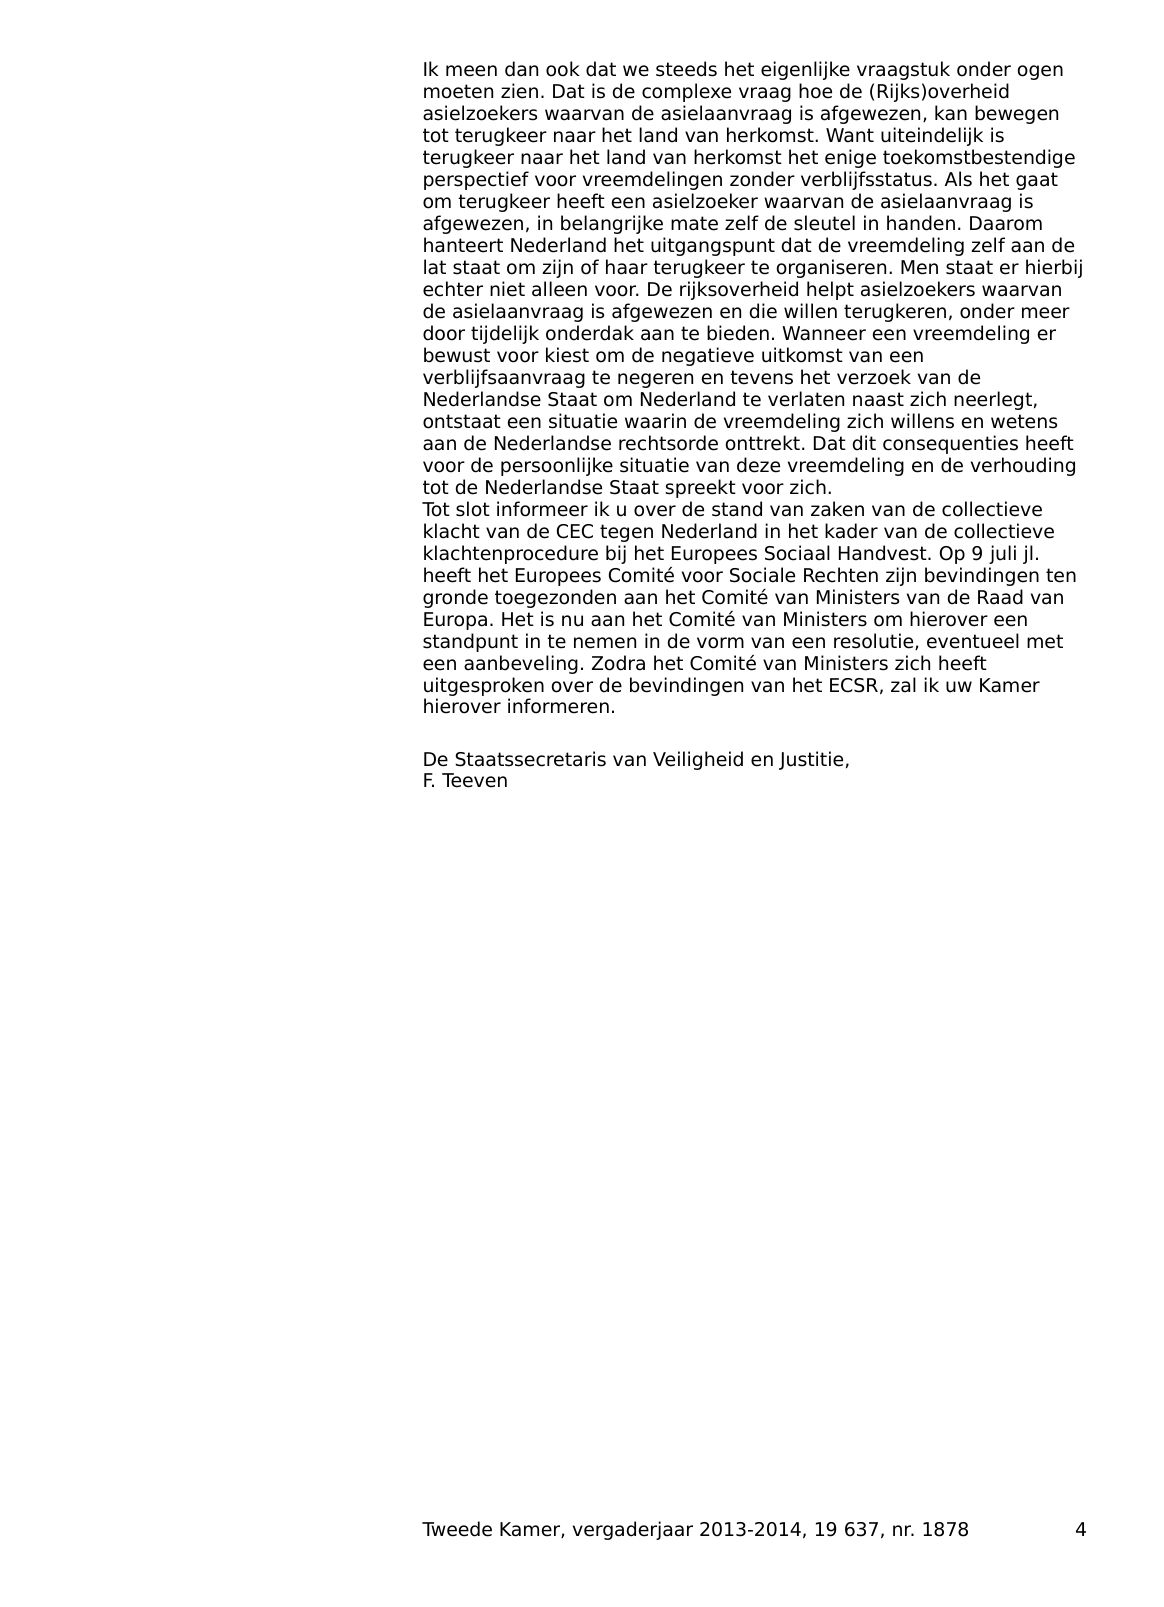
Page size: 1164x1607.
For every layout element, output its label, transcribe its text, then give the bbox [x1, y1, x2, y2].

text De Staatssecretaris van Veiligheid en Justitie, F. Teeven [422, 748, 1087, 792]
text Ik meen dan ook dat we steeds het eigenlijke vraagstuk onder ogen moeten zien. Dat is de complexe vraag hoe de (Rijks)overheid asielzoekers waarvan de asielaanvraag is afgewezen, kan bewegen tot terugkeer naar het land van herkomst. Want uiteindelijk is terugkeer naar het land van herkomst het enige toekomstbestendige perspectief voor vreemdelingen zonder verblijfsstatus. Als het gaat om terugkeer heeft een asielzoeker waarvan de asielaanvraag is afgewezen, in belangrijke mate zelf de sleutel in handen. Daarom hanteert Nederland het uitgangspunt dat de vreemdeling zelf aan de lat staat om zijn of haar terugkeer te organiseren. Men staat er hierbij echter niet alleen voor. De rijksoverheid helpt asielzoekers waarvan de asielaanvraag is afgewezen en die willen terugkeren, onder meer door tijdelijk onderdak aan te bieden. Wanneer een vreemdeling er bewust voor kiest om de negatieve uitkomst van een verblijfsaanvraag te negeren en tevens het verzoek van de Nederlandse Staat om Nederland te verlaten naast zich neerlegt, ontstaat een situatie waarin de vreemdeling zich willens en wetens aan de Nederlandse rechtsorde onttrekt. Dat dit consequenties heeft voor de persoonlijke situatie van deze vreemdeling en de verhouding tot de Nederlandse Staat spreekt voor zich. [422, 59, 1087, 499]
text Tot slot informeer ik u over de stand van zaken van de collectieve klacht van de CEC tegen Nederland in het kader van de collectieve klachtenprocedure bij het Europees Sociaal Handvest. Op 9 juli jl. heeft het Europees Comité voor Sociale Rechten zijn bevindingen ten gronde toegezonden aan het Comité van Ministers van de Raad van Europa. Het is nu aan het Comité van Ministers om hierover een standpunt in te nemen in de vorm van een resolutie, eventueel met een aanbeveling. Zodra het Comité van Ministers zich heeft uitgesproken over de bevindingen van het ECSR, zal ik uw Kamer hierover informeren. [422, 499, 1087, 718]
